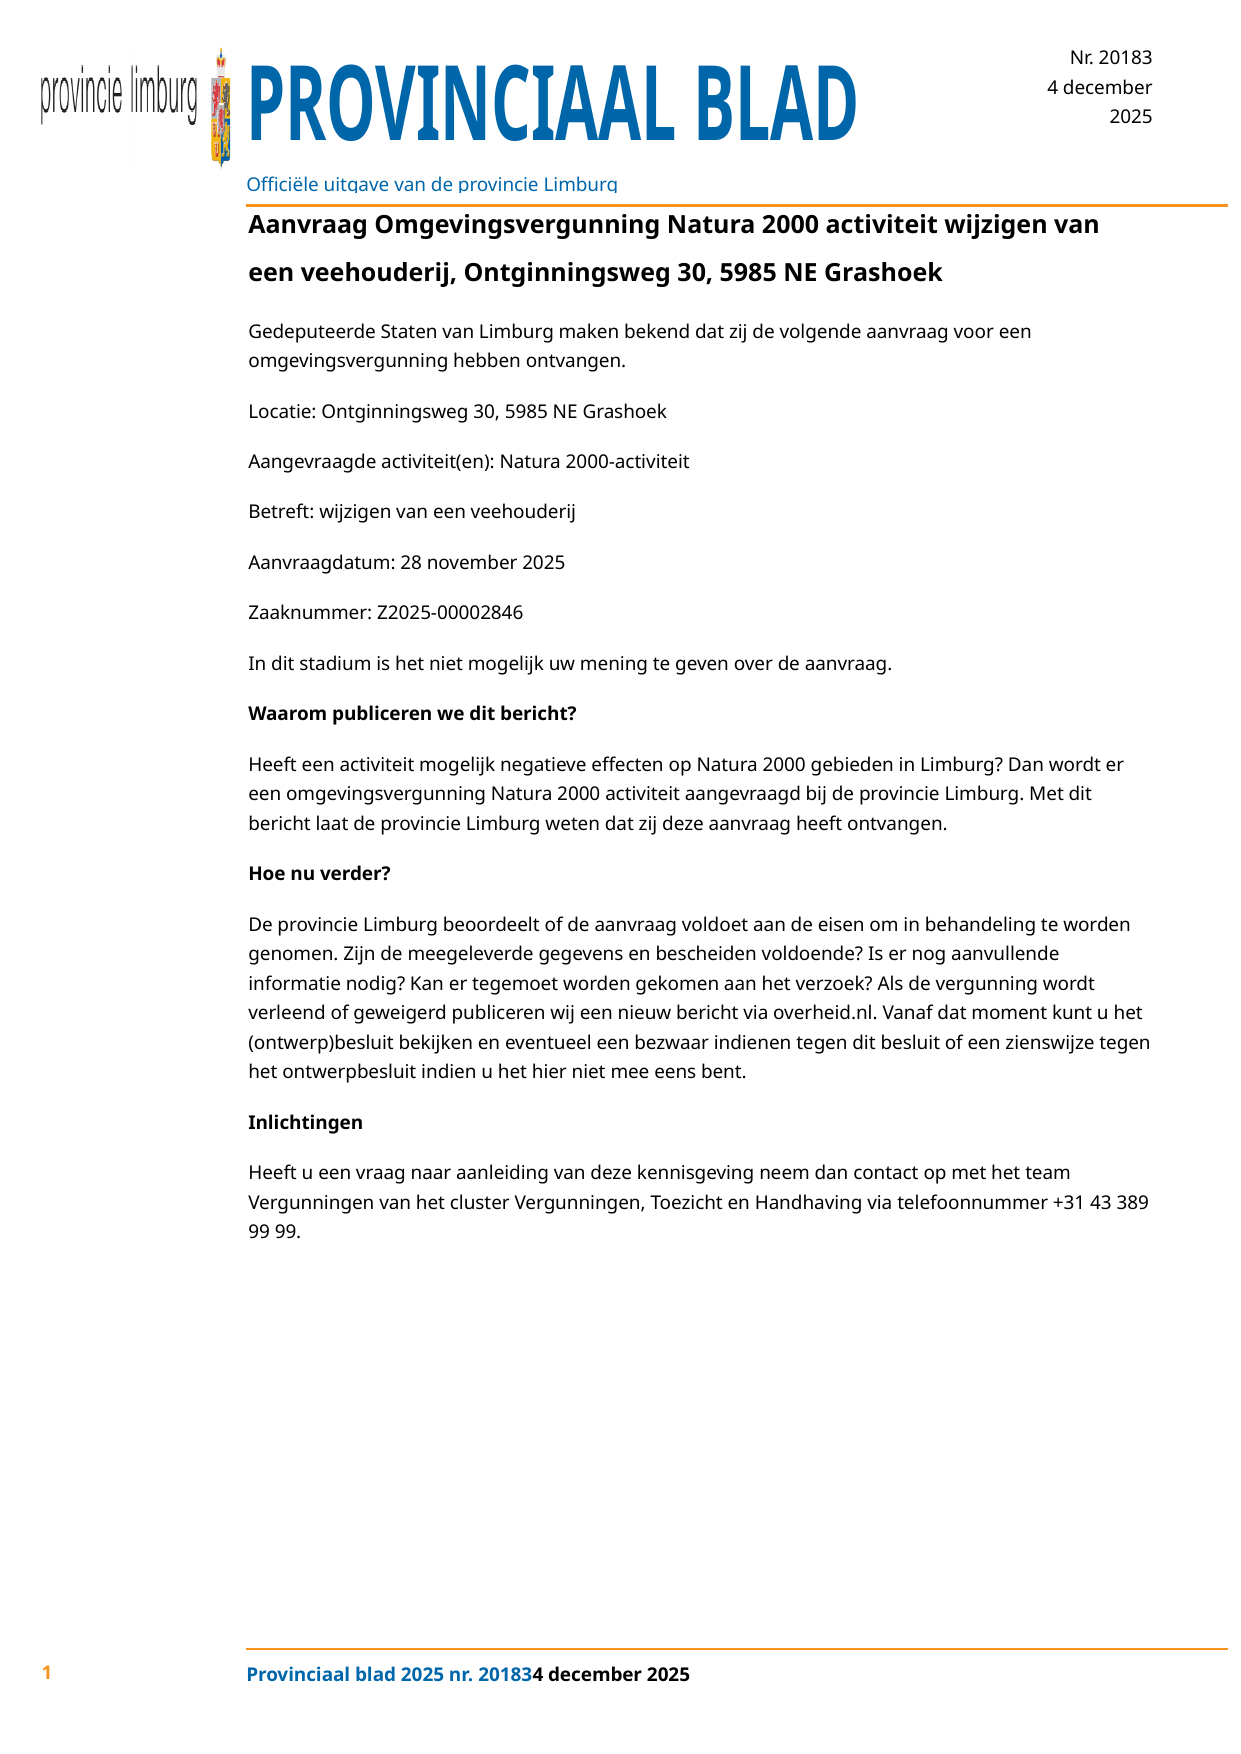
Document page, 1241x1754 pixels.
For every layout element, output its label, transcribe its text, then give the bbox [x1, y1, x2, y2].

text In dit stadium is het niet mogelijk uw mening te geven over de aanvraag. [248, 650, 1152, 676]
text Betreft: wijzigen van een veehouderij [248, 499, 1152, 524]
text Inlichtingen [248, 1109, 1152, 1135]
text Heeft u een vraag naar aanleiding van deze kennisgeving neem dan contact op met het team Vergunningen van het cluster Vergunningen, Toezicht en Handhaving via telefoonnummer +31 43 389 99 99. [248, 1159, 1152, 1244]
text Heeft een activiteit mogelijk negatieve effecten op Natura 2000 gebieden in Limburg? Dan wordt er een omgevingsvergunning Natura 2000 activiteit aangevraagd bij de provincie Limburg. Met dit bericht laat de provincie Limburg weten dat zij deze aanvraag heeft ontvangen. [248, 751, 1152, 836]
text Aangevraagde activiteit(en): Natura 2000-activiteit [248, 448, 1152, 474]
text Gedeputeerde Staten van Limburg maken bekend dat zij de volgende aanvraag voor een omgevingsvergunning hebben ontvangen. [248, 318, 1152, 373]
text Locatie: Ontginningsweg 30, 5985 NE Grashoek [248, 398, 1152, 424]
text Hoe nu verder? [248, 860, 1152, 886]
text Aanvraagdatum: 28 november 2025 [248, 549, 1152, 575]
picture [41, 47, 231, 172]
text Zaaknummer: Z2025-00002846 [248, 599, 1152, 625]
text Waarom publiceren we dit bericht? [248, 700, 1152, 726]
text Aanvraag Omgevingsvergunning Natura 2000 activiteit wijzigen van een veehouderij, Ontginningsweg 30, 5985 NE Grashoek [248, 207, 1152, 288]
text De provincie Limburg beoordeelt of de aanvraag voldoet aan de eisen om in behandeling te worden genomen. Zijn de meegeleverde gegevens en bescheiden voldoende? Is er nog aanvullende informatie nodig? Kan er tegemoet worden gekomen aan het verzoek? Als de vergunning wordt verleend of geweigerd publiceren wij een nieuw bericht via overheid.nl. Vanaf dat moment kunt u het (ontwerp)besluit bekijken en eventueel een bezwaar indienen tegen dit besluit of een zienswijze tegen het ontwerpbesluit indien u het hier niet mee eens bent. [248, 911, 1152, 1084]
